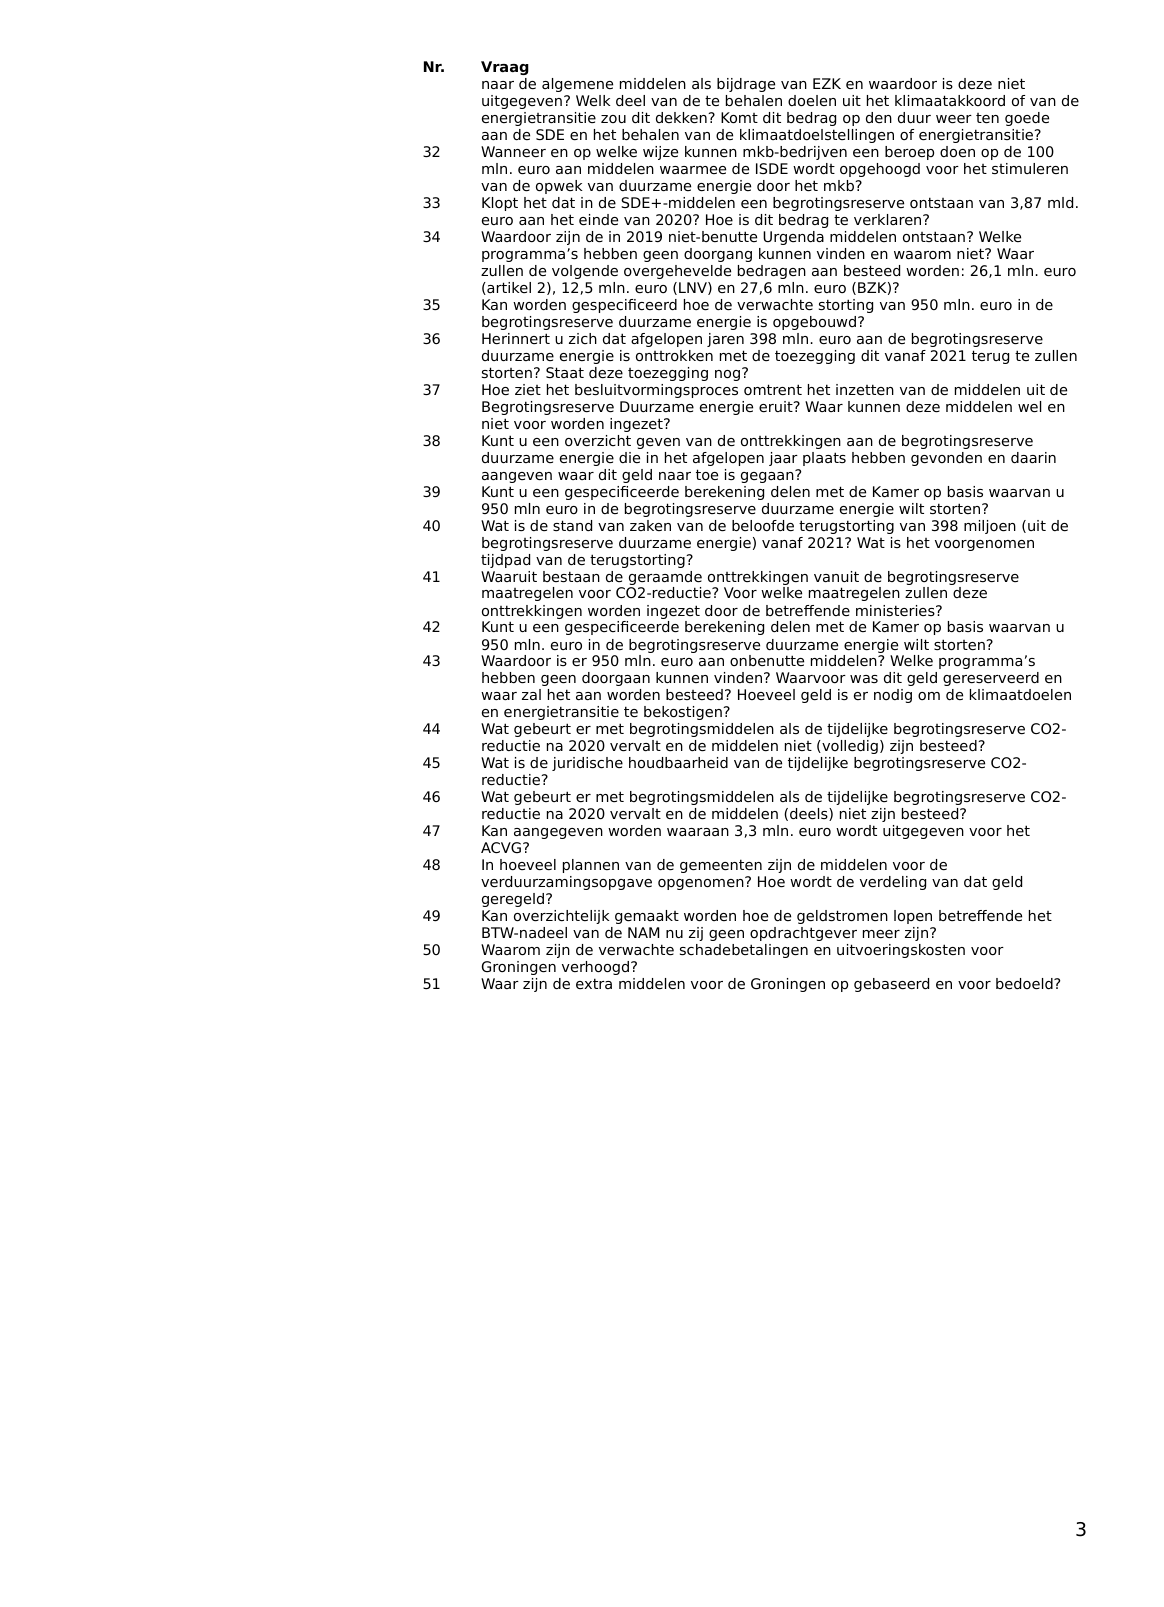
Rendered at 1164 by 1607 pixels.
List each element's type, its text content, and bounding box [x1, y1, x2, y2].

table_cell Waarom zijn de verwachte schadebetalingen en uitvoeringskosten voor Groningen verhoogd? [475, 942, 1087, 976]
table_cell 35 [422, 297, 475, 331]
table_cell Wat gebeurt er met begrotingsmiddelen als de tijdelijke begrotingsreserve CO2-reductie na 2020 vervalt en de middelen niet (volledig) zijn besteed? [475, 721, 1087, 755]
table_cell Wanneer en op welke wijze kunnen mkb-bedrijven een beroep doen op de 100 mln. euro aan middelen waarmee de ISDE wordt opgehoogd voor het stimuleren van de opwek van duurzame energie door het mkb? [475, 144, 1087, 195]
table_cell Wat gebeurt er met begrotingsmiddelen als de tijdelijke begrotingsreserve CO2-reductie na 2020 vervalt en de middelen (deels) niet zijn besteed? [475, 789, 1087, 823]
table_cell 46 [422, 789, 475, 823]
table_cell Kunt u een gespecificeerde berekening delen met de Kamer op basis waarvan u 950 mln euro in de begrotingsreserve duurzame energie wilt storten? [475, 484, 1087, 517]
table_cell In hoeveel plannen van de gemeenten zijn de middelen voor de verduurzamingsopgave opgenomen? Hoe wordt de verdeling van dat geld geregeld? [475, 857, 1087, 908]
table_cell 42 [422, 619, 475, 653]
table_cell 49 [422, 908, 475, 942]
table_cell 38 [422, 433, 475, 483]
table_cell 50 [422, 942, 475, 976]
table_cell Waaruit bestaan de geraamde onttrekkingen vanuit de begrotingsreserve maatregelen voor CO2-reductie? Voor welke maatregelen zullen deze onttrekkingen worden ingezet door de betreffende ministeries? [475, 569, 1087, 619]
table_cell Wat is de juridische houdbaarheid van de tijdelijke begrotingsreserve CO2-reductie? [475, 755, 1087, 789]
table_cell 32 [422, 144, 475, 195]
table_cell Waar zijn de extra middelen voor de Groningen op gebaseerd en voor bedoeld? [475, 976, 1087, 993]
table_header Vraag [475, 59, 1087, 76]
table_cell Kunt u een overzicht geven van de onttrekkingen aan de begrotingsreserve duurzame energie die in het afgelopen jaar plaats hebben gevonden en daarin aangeven waar dit geld naar toe is gegaan? [475, 433, 1087, 483]
table_cell 51 [422, 976, 475, 993]
table_cell Wat is de stand van zaken van de beloofde terugstorting van 398 miljoen (uit de begrotingsreserve duurzame energie) vanaf 2021? Wat is het voorgenomen tijdpad van de terugstorting? [475, 518, 1087, 568]
table_cell 39 [422, 484, 475, 517]
table_cell Waardoor zijn de in 2019 niet-benutte Urgenda middelen ontstaan? Welke programma’s hebben geen doorgang kunnen vinden en waarom niet? Waar zullen de volgende overgehevelde bedragen aan besteed worden: 26,1 mln. euro (artikel 2), 12,5 mln. euro (LNV) en 27,6 mln. euro (BZK)? [475, 229, 1087, 297]
table_cell Hoe ziet het besluitvormingsproces omtrent het inzetten van de middelen uit de Begrotingsreserve Duurzame energie eruit? Waar kunnen deze middelen wel en niet voor worden ingezet? [475, 382, 1087, 433]
table_cell Kunt u een gespecificeerde berekening delen met de Kamer op basis waarvan u 950 mln. euro in de begrotingsreserve duurzame energie wilt storten? [475, 619, 1087, 653]
table_cell Klopt het dat in de SDE+-middelen een begrotingsreserve ontstaan van 3,87 mld. euro aan het einde van 2020? Hoe is dit bedrag te verklaren? [475, 195, 1087, 229]
table_cell 41 [422, 569, 475, 619]
table_cell 43 [422, 653, 475, 721]
table_cell 40 [422, 518, 475, 568]
table_cell Kan overzichtelijk gemaakt worden hoe de geldstromen lopen betreffende het BTW-nadeel van de NAM nu zij geen opdrachtgever meer zijn? [475, 908, 1087, 942]
table_cell 48 [422, 857, 475, 908]
table_cell naar de algemene middelen als bijdrage van EZK en waardoor is deze niet uitgegeven? Welk deel van de te behalen doelen uit het klimaatakkoord of van de energietransitie zou dit dekken? Komt dit bedrag op den duur weer ten goede aan de SDE en het behalen van de klimaatdoelstellingen of energietransitie? [475, 76, 1087, 144]
table_cell 47 [422, 823, 475, 857]
table_cell 37 [422, 382, 475, 433]
table_cell Kan aangegeven worden waaraan 3,3 mln. euro wordt uitgegeven voor het ACVG? [475, 823, 1087, 857]
table_cell 44 [422, 721, 475, 755]
table_cell 45 [422, 755, 475, 789]
table_cell Herinnert u zich dat afgelopen jaren 398 mln. euro aan de begrotingsreserve duurzame energie is onttrokken met de toezegging dit vanaf 2021 terug te zullen storten? Staat deze toezegging nog? [475, 331, 1087, 382]
table_cell Kan worden gespecificeerd hoe de verwachte storting van 950 mln. euro in de begrotingsreserve duurzame energie is opgebouwd? [475, 297, 1087, 331]
table_cell [422, 76, 475, 144]
table_header Nr. [422, 59, 475, 76]
table_cell 34 [422, 229, 475, 297]
table_cell 33 [422, 195, 475, 229]
table_cell Waardoor is er 950 mln. euro aan onbenutte middelen? Welke programma’s hebben geen doorgaan kunnen vinden? Waarvoor was dit geld gereserveerd en waar zal het aan worden besteed? Hoeveel geld is er nodig om de klimaatdoelen en energietransitie te bekostigen? [475, 653, 1087, 721]
table_cell 36 [422, 331, 475, 382]
